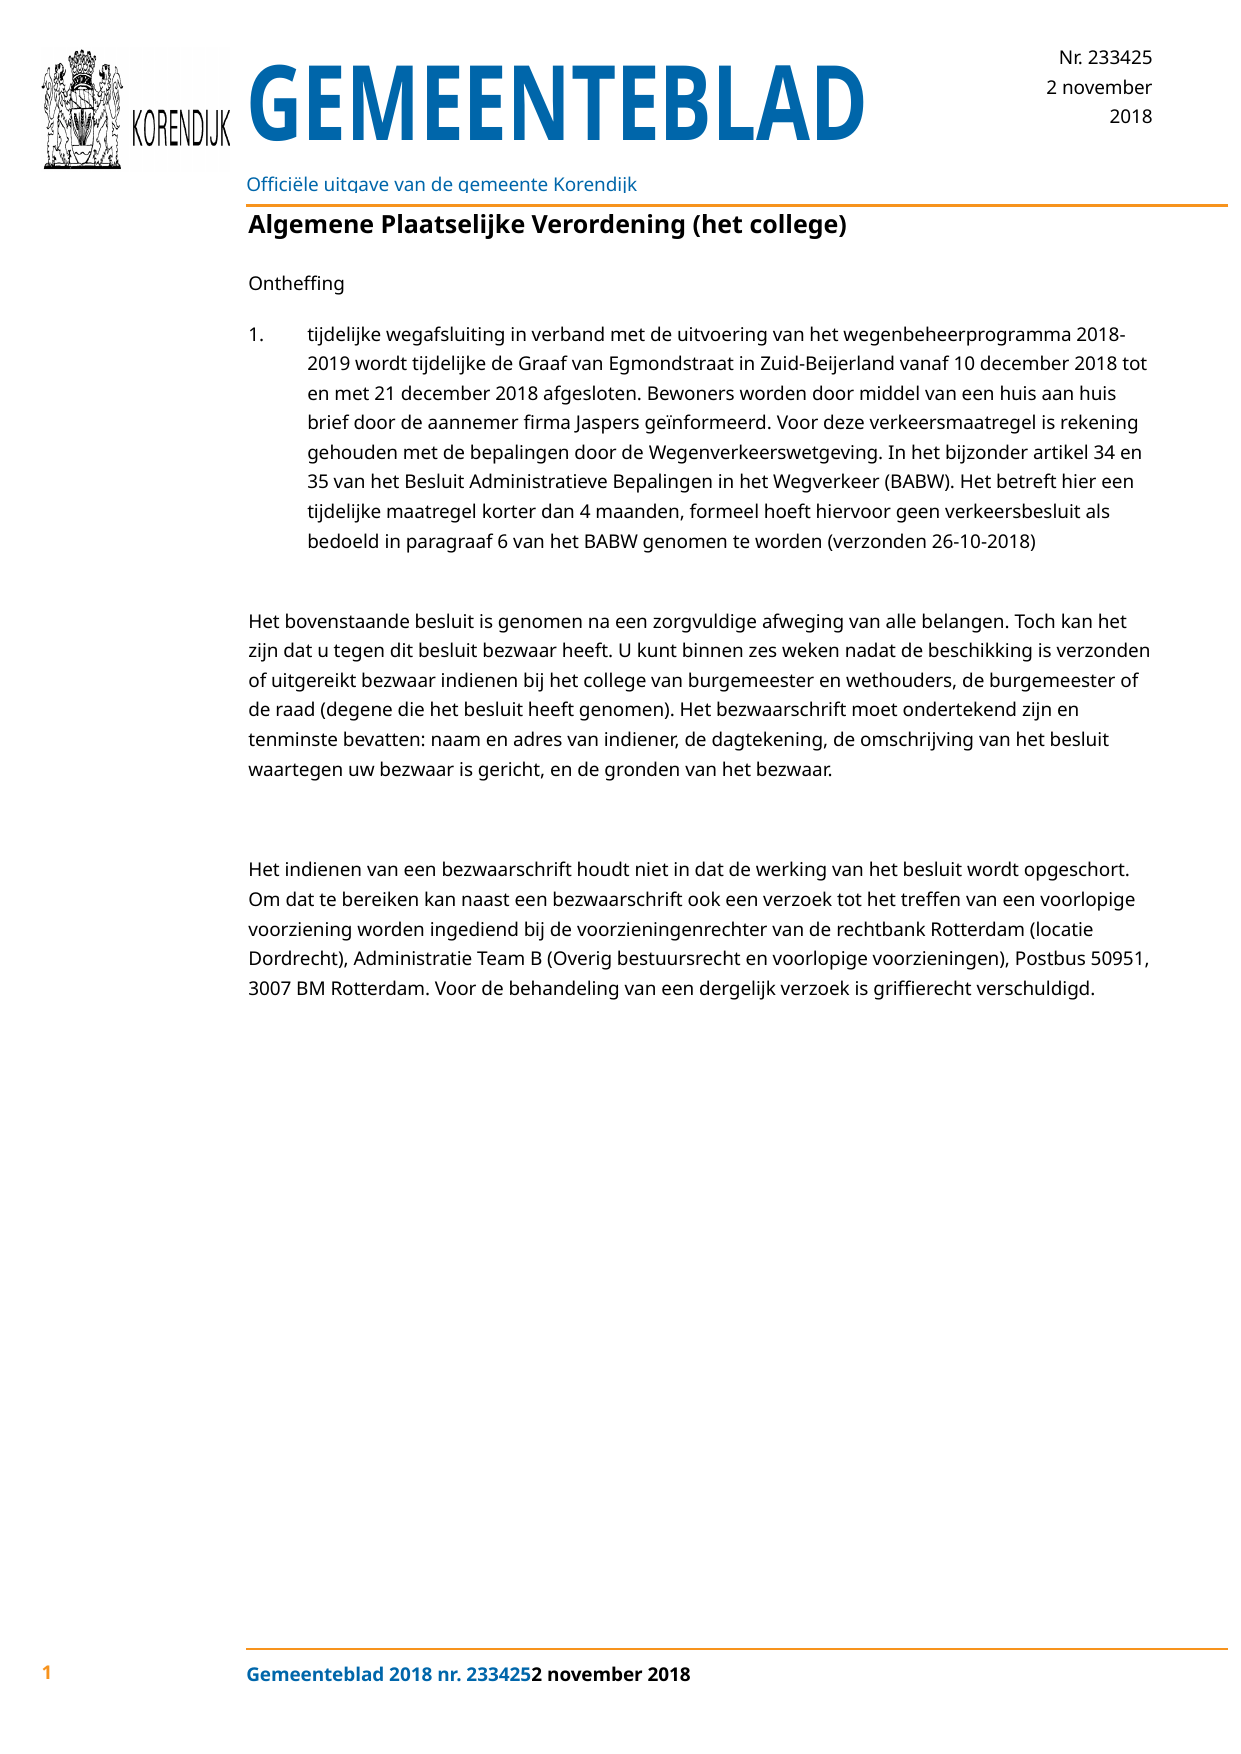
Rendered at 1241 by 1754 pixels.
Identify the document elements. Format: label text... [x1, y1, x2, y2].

text Algemene Plaatselijke Verordening (het college) [248, 207, 1152, 241]
list tijdelijke wegafsluiting in verband met de uitvoering van het wegenbeheerprogramma 2018-2019 wordt tijdelijke de Graaf van Egmondstraat in Zuid-Beijerland vanaf 10 december 2018 tot en met 21 december 2018 afgesloten. Bewoners worden door middel van een huis aan huis brief door de aannemer firma Jaspers geïnformeerd. Voor deze verkeersmaatregel is rekening gehouden met de bepalingen door de Wegenverkeerswetgeving. In het bijzonder artikel 34 en 35 van het Besluit Administratieve Bepalingen in het Wegverkeer (BABW). Het betreft hier een tijdelijke maatregel korter dan 4 maanden, formeel hoeft hiervoor geen verkeersbesluit als bedoeld in paragraaf 6 van het BABW genomen te worden (verzonden 26-10-2018) [248, 321, 1152, 553]
text Ontheffing [248, 270, 1152, 296]
text Het bovenstaande besluit is genomen na een zorgvuldige afweging van alle belangen. Toch kan het zijn dat u tegen dit besluit bezwaar heeft. U kunt binnen zes weken nadat de beschikking is verzonden of uitgereikt bezwaar indienen bij het college van burgemeester en wethouders, de burgemeester of de raad (degene die het besluit heeft genomen). Het bezwaarschrift moet ondertekend zijn en tenminste bevatten: naam en adres van indiener, de dagtekening, de omschrijving van het besluit waartegen uw bezwaar is gericht, en de gronden van het bezwaar. [248, 608, 1152, 781]
text Het indienen van een bezwaarschrift houdt niet in dat de werking van het besluit wordt opgeschort. Om dat te bereiken kan naast een bezwaarschrift ook een verzoek tot het treffen van een voorlopige voorziening worden ingediend bij de voorzieningenrechter van de rechtbank Rotterdam (locatie Dordrecht), Administratie Team B (Overig bestuursrecht en voorlopige voorzieningen), Postbus 50951, 3007 BM Rotterdam. Voor de behandeling van een dergelijk verzoek is griffierecht verschuldigd. [248, 857, 1152, 1001]
picture [41, 47, 231, 172]
